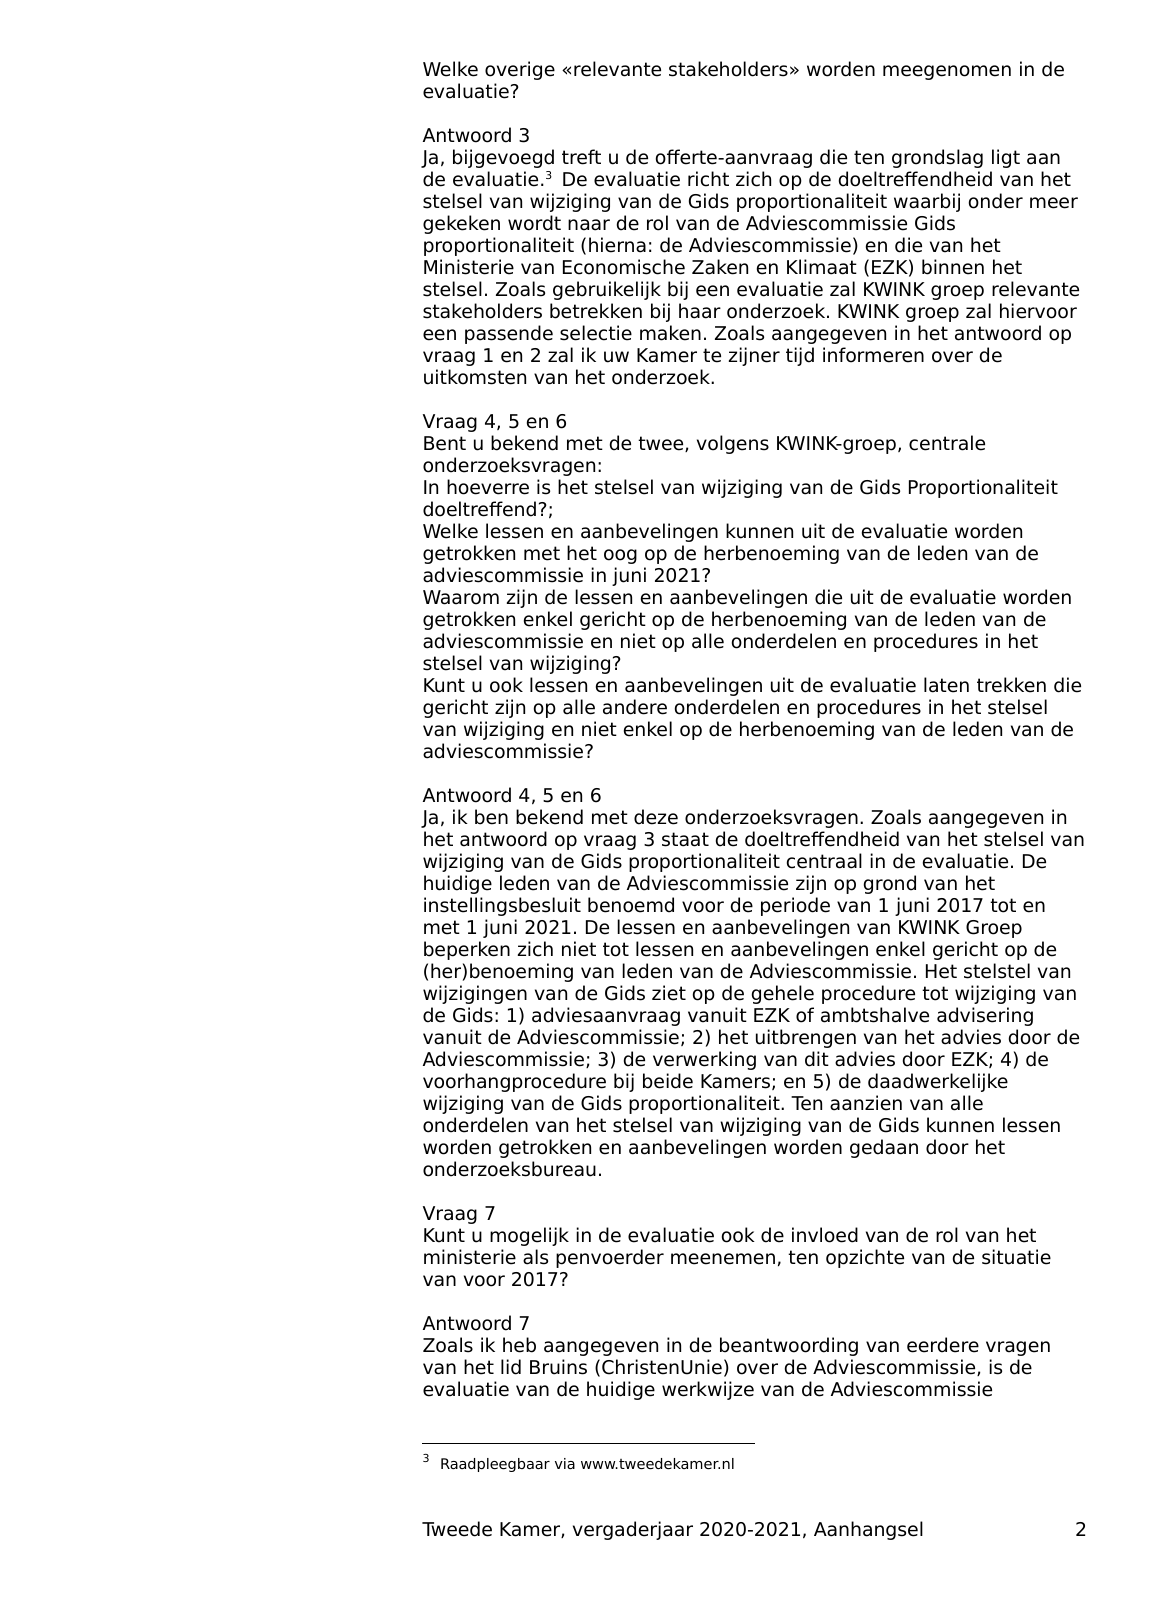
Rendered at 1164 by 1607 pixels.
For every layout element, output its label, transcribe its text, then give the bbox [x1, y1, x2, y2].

text Waarom zijn de lessen en aanbevelingen die uit de evaluatie worden getrokken enkel gericht op de herbenoeming van de leden van de adviescommissie en niet op alle onderdelen en procedures in het stelsel van wijziging? [422, 587, 1087, 675]
text Welke lessen en aanbevelingen kunnen uit de evaluatie worden getrokken met het oog op de herbenoeming van de leden van de adviescommissie in juni 2021? [422, 521, 1087, 587]
text Antwoord 3 [422, 125, 1087, 147]
text Zoals ik heb aangegeven in de beantwoording van eerdere vragen van het lid Bruins (ChristenUnie) over de Adviescommissie, is de evaluatie van de huidige werkwijze van de Adviescommissie [422, 1335, 1087, 1401]
text Ja, bijgevoegd treft u de offerte-aanvraag die ten grondslag ligt aan de evaluatie. De evaluatie richt zich op de doeltreffendheid van het stelsel van wijziging van de Gids proportionaliteit waarbij onder meer gekeken wordt naar de rol van de Adviescommissie Gids proportionaliteit (hierna: de Adviescommissie) en die van het Ministerie van Economische Zaken en Klimaat (EZK) binnen het stelsel. Zoals gebruikelijk bij een evaluatie zal KWINK groep relevante stakeholders betrekken bij haar onderzoek. KWINK groep zal hiervoor een passende selectie maken. Zoals aangegeven in het antwoord op vraag 1 en 2 zal ik uw Kamer te zijner tijd informeren over de uitkomsten van het onderzoek. [422, 147, 1087, 389]
text Ja, ik ben bekend met deze onderzoeksvragen. Zoals aangegeven in het antwoord op vraag 3 staat de doeltreffendheid van het stelsel van wijziging van de Gids proportionaliteit centraal in de evaluatie. De huidige leden van de Adviescommissie zijn op grond van het instellingsbesluit benoemd voor de periode van 1 juni 2017 tot en met 1 juni 2021. De lessen en aanbevelingen van KWINK Groep beperken zich niet tot lessen en aanbevelingen enkel gericht op de (her)benoeming van leden van de Adviescommissie. Het stelstel van wijzigingen van de Gids ziet op de gehele procedure tot wijziging van de Gids: 1) adviesaanvraag vanuit EZK of ambtshalve advisering vanuit de Adviescommissie; 2) het uitbrengen van het advies door de Adviescommissie; 3) de verwerking van dit advies door EZK; 4) de voorhangprocedure bij beide Kamers; en 5) de daadwerkelijke wijziging van de Gids proportionaliteit. Ten aanzien van alle onderdelen van het stelsel van wijziging van de Gids kunnen lessen worden getrokken en aanbevelingen worden gedaan door het onderzoeksbureau. [422, 807, 1087, 1181]
text Vraag 7 [422, 1203, 1087, 1225]
text Kunt u mogelijk in de evaluatie ook de invloed van de rol van het ministerie als penvoerder meenemen, ten opzichte van de situatie van voor 2017? [422, 1225, 1087, 1291]
text Raadpleegbaar via www.tweedekamer.nl [422, 1452, 1087, 1474]
text Antwoord 7 [422, 1313, 1087, 1335]
text Antwoord 4, 5 en 6 [422, 785, 1087, 807]
text Bent u bekend met de twee, volgens KWINK-groep, centrale onderzoeksvragen: [422, 433, 1087, 477]
text Kunt u ook lessen en aanbevelingen uit de evaluatie laten trekken die gericht zijn op alle andere onderdelen en procedures in het stelsel van wijziging en niet enkel op de herbenoeming van de leden van de adviescommissie? [422, 675, 1087, 763]
text Vraag 4, 5 en 6 [422, 411, 1087, 433]
text Welke overige «relevante stakeholders» worden meegenomen in de evaluatie? [422, 59, 1087, 103]
text In hoeverre is het stelsel van wijziging van de Gids Proportionaliteit doeltreffend?; [422, 477, 1087, 521]
